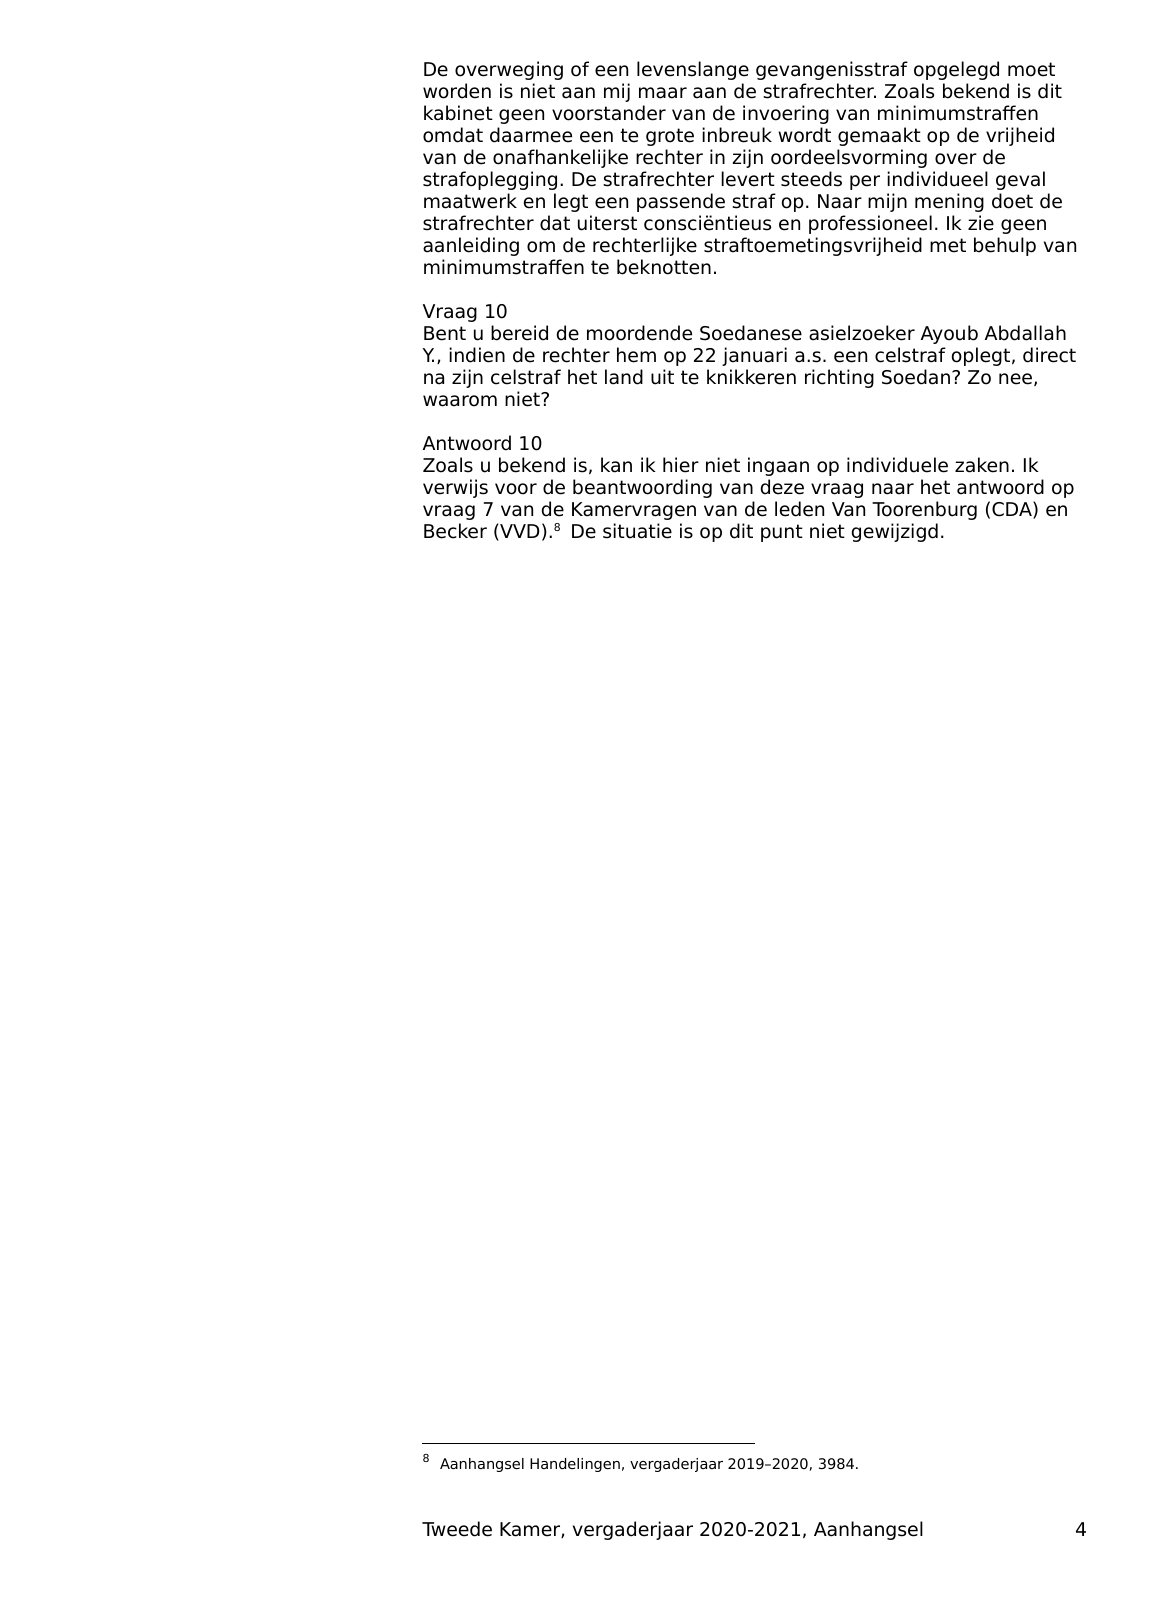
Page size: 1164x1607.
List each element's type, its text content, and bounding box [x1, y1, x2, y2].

text De overweging of een levenslange gevangenisstraf opgelegd moet worden is niet aan mij maar aan de strafrechter. Zoals bekend is dit kabinet geen voorstander van de invoering van minimumstraffen omdat daarmee een te grote inbreuk wordt gemaakt op de vrijheid van de onafhankelijke rechter in zijn oordeelsvorming over de strafoplegging. De strafrechter levert steeds per individueel geval maatwerk en legt een passende straf op. Naar mijn mening doet de strafrechter dat uiterst consciëntieus en professioneel. Ik zie geen aanleiding om de rechterlijke straftoemetingsvrijheid met behulp van minimumstraffen te beknotten. [422, 59, 1087, 279]
text Bent u bereid de moordende Soedanese asielzoeker Ayoub Abdallah Y., indien de rechter hem op 22 januari a.s. een celstraf oplegt, direct na zijn celstraf het land uit te knikkeren richting Soedan? Zo nee, waarom niet? [422, 323, 1087, 411]
text Antwoord 10 [422, 433, 1087, 455]
text Aanhangsel Handelingen, vergaderjaar 2019–2020, 3984. [422, 1452, 1087, 1474]
text Zoals u bekend is, kan ik hier niet ingaan op individuele zaken. Ik verwijs voor de beantwoording van deze vraag naar het antwoord op vraag 7 van de Kamervragen van de leden Van Toorenburg (CDA) en Becker (VVD). De situatie is op dit punt niet gewijzigd. [422, 455, 1087, 543]
text Vraag 10 [422, 301, 1087, 323]
